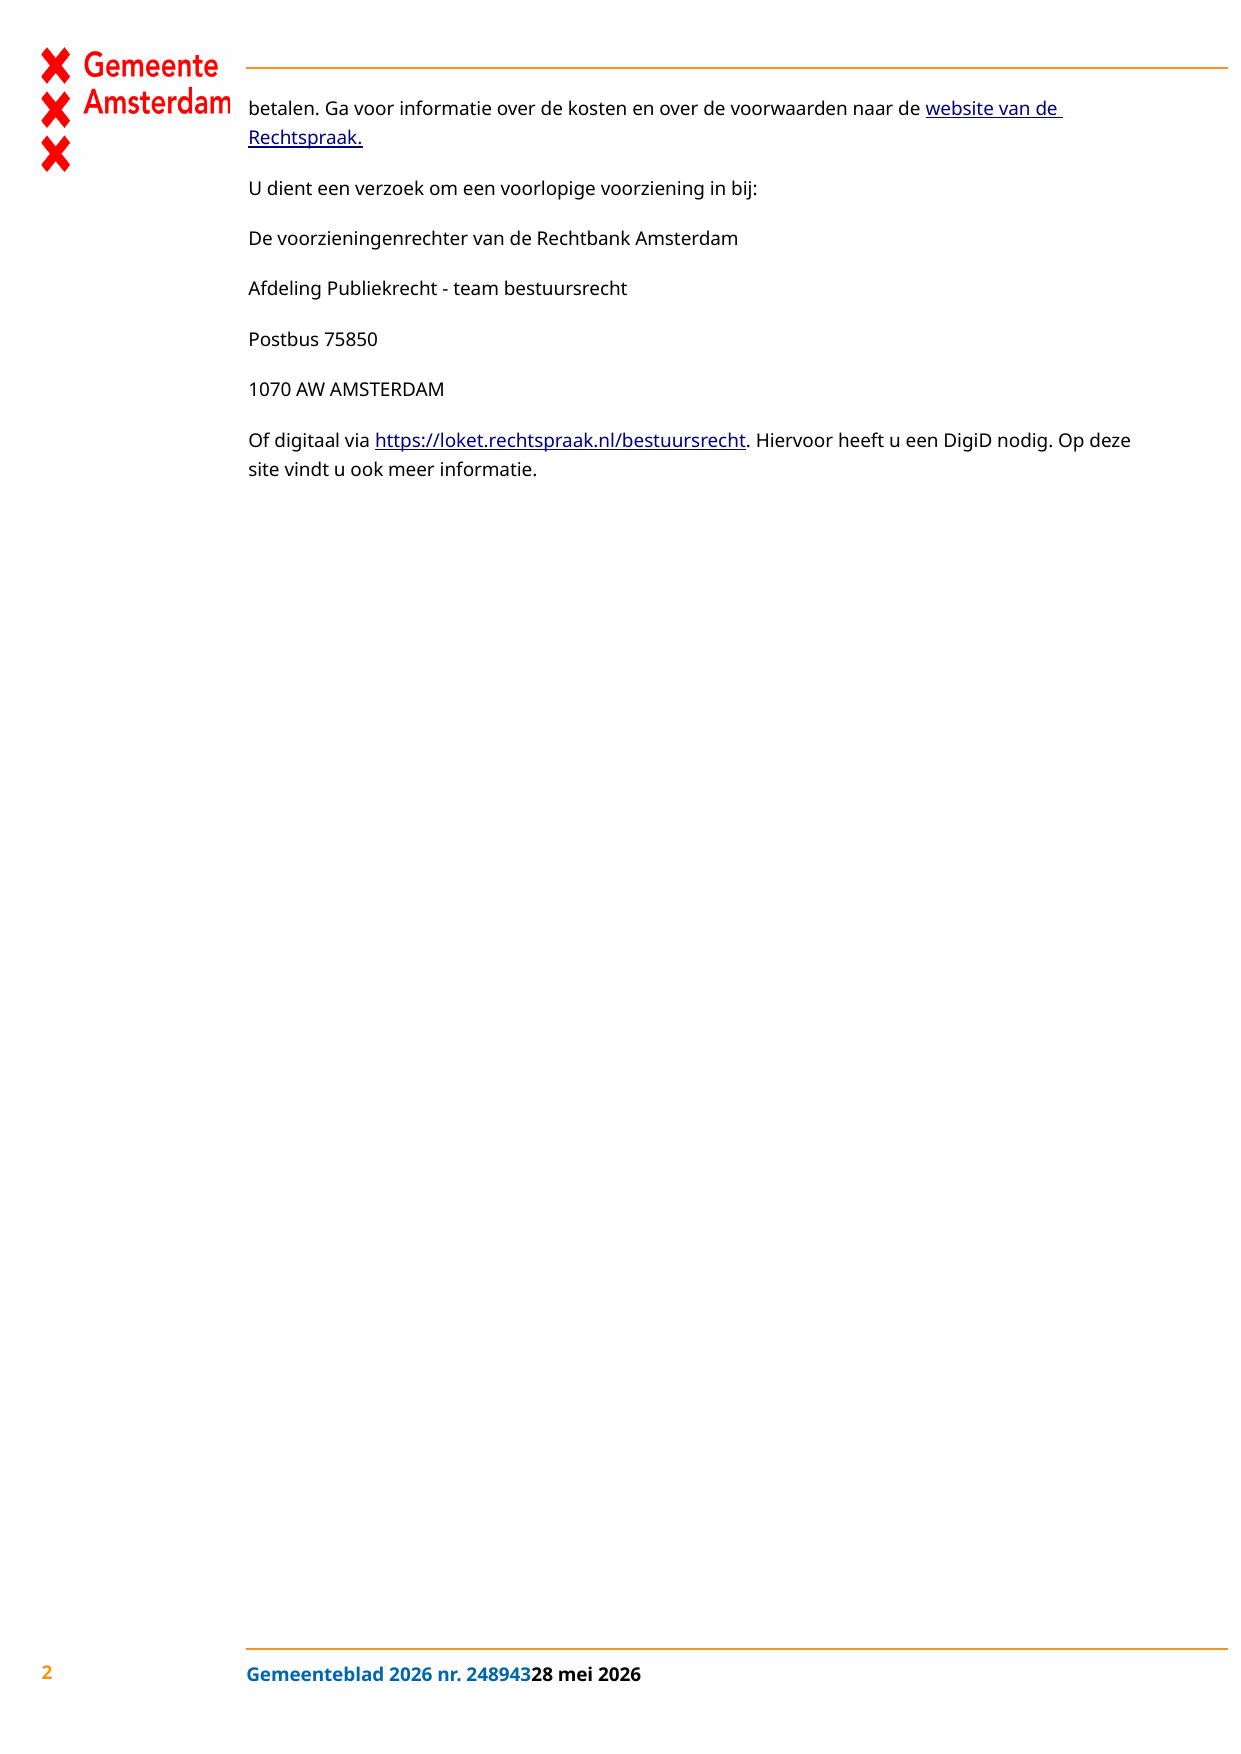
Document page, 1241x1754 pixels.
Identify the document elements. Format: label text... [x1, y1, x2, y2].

text betalen. Ga voor informatie over de kosten en over de voorwaarden naar de website van de Rechtspraak. [248, 95, 1152, 150]
picture [41, 47, 231, 172]
text De voorzieningenrechter van de Rechtbank Amsterdam [248, 225, 1152, 251]
text Afdeling Publiekrecht - team bestuursrecht [248, 276, 1152, 301]
text Of digitaal via https://loket.rechtspraak.nl/bestuursrecht. Hiervoor heeft u een DigiD nodig. Op deze site vindt u ook meer informatie. [248, 427, 1152, 482]
text U dient een verzoek om een voorlopige voorziening in bij: [248, 175, 1152, 201]
text 1070 AW AMSTERDAM [248, 376, 1152, 402]
text Postbus 75850 [248, 326, 1152, 352]
